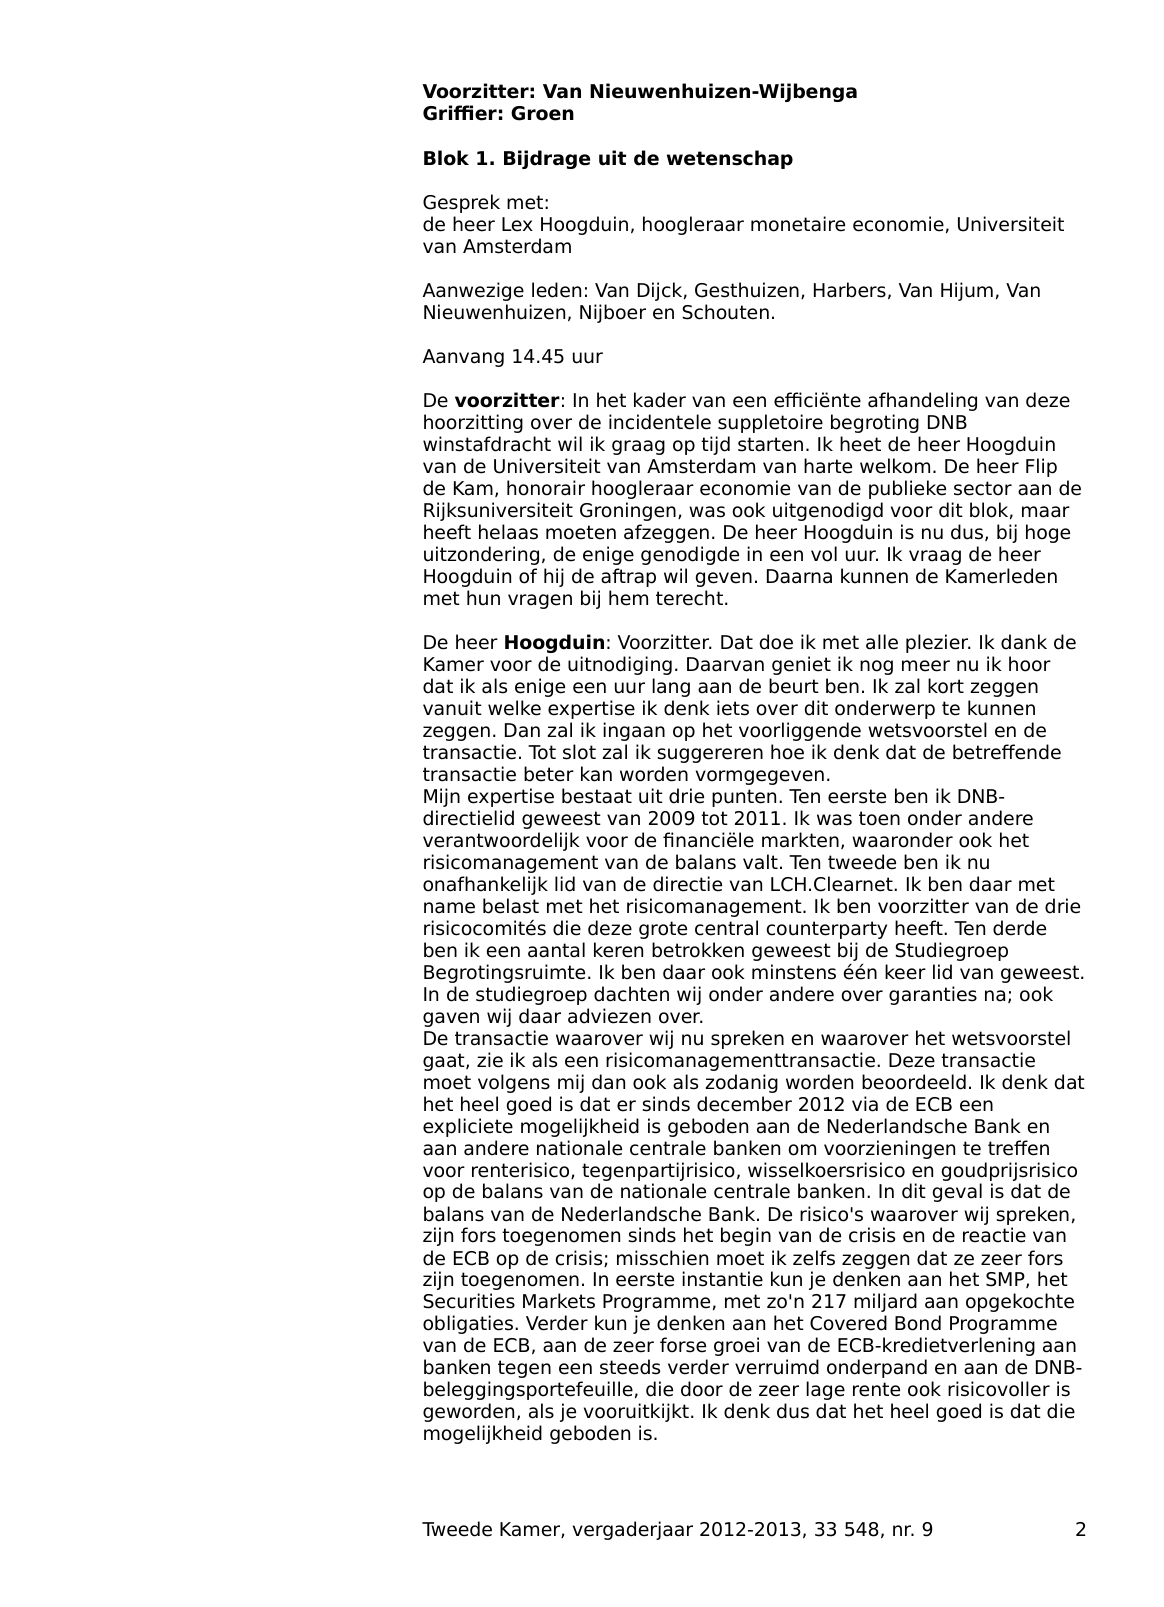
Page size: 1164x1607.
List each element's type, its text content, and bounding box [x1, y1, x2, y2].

text De heer Hoogduin: Voorzitter. Dat doe ik met alle plezier. Ik dank de Kamer voor de uitnodiging. Daarvan geniet ik nog meer nu ik hoor dat ik als enige een uur lang aan de beurt ben. Ik zal kort zeggen vanuit welke expertise ik denk iets over dit onderwerp te kunnen zeggen. Dan zal ik ingaan op het voorliggende wetsvoorstel en de transactie. Tot slot zal ik suggereren hoe ik denk dat de betreffende transactie beter kan worden vormgegeven. [422, 632, 1087, 786]
text Voorzitter: Van Nieuwenhuizen-Wijbenga [422, 81, 1087, 103]
text De voorzitter: In het kader van een efficiënte afhandeling van deze hoorzitting over de incidentele suppletoire begroting DNB winstafdracht wil ik graag op tijd starten. Ik heet de heer Hoogduin van de Universiteit van Amsterdam van harte welkom. De heer Flip de Kam, honorair hoogleraar economie van de publieke sector aan de Rijksuniversiteit Groningen, was ook uitgenodigd voor dit blok, maar heeft helaas moeten afzeggen. De heer Hoogduin is nu dus, bij hoge uitzondering, de enige genodigde in een vol uur. Ik vraag de heer Hoogduin of hij de aftrap wil geven. Daarna kunnen de Kamerleden met hun vragen bij hem terecht. [422, 390, 1087, 610]
text Aanvang 14.45 uur [422, 346, 1087, 368]
text Aanwezige leden: Van Dijck, Gesthuizen, Harbers, Van Hijum, Van Nieuwenhuizen, Nijboer en Schouten. [422, 280, 1087, 324]
text Mijn expertise bestaat uit drie punten. Ten eerste ben ik DNB-directielid geweest van 2009 tot 2011. Ik was toen onder andere verantwoordelijk voor de financiële markten, waaronder ook het risicomanagement van de balans valt. Ten tweede ben ik nu onafhankelijk lid van de directie van LCH.Clearnet. Ik ben daar met name belast met het risicomanagement. Ik ben voorzitter van de drie risicocomités die deze grote central counterparty heeft. Ten derde ben ik een aantal keren betrokken geweest bij de Studiegroep Begrotingsruimte. Ik ben daar ook minstens één keer lid van geweest. In de studiegroep dachten wij onder andere over garanties na; ook gaven wij daar adviezen over. [422, 786, 1087, 1028]
text Gesprek met: [422, 192, 1087, 213]
subtitle Blok 1. Bijdrage uit de wetenschap [422, 147, 1087, 169]
text Griffier: Groen [422, 103, 1087, 125]
text De transactie waarover wij nu spreken en waarover het wetsvoorstel gaat, zie ik als een risicomanagementtransactie. Deze transactie moet volgens mij dan ook als zodanig worden beoordeeld. Ik denk dat het heel goed is dat er sinds december 2012 via de ECB een expliciete mogelijkheid is geboden aan de Nederlandsche Bank en aan andere nationale centrale banken om voorzieningen te treffen voor renterisico, tegenpartijrisico, wisselkoersrisico en goudprijsrisico op de balans van de nationale centrale banken. In dit geval is dat de balans van de Nederlandsche Bank. De risico's waarover wij spreken, zijn fors toegenomen sinds het begin van de crisis en de reactie van de ECB op de crisis; misschien moet ik zelfs zeggen dat ze zeer fors zijn toegenomen. In eerste instantie kun je denken aan het SMP, het Securities Markets Programme, met zo'n 217 miljard aan opgekochte obligaties. Verder kun je denken aan het Covered Bond Programme van de ECB, aan de zeer forse groei van de ECB-kredietverlening aan banken tegen een steeds verder verruimd onderpand en aan de DNB-beleggingsportefeuille, die door de zeer lage rente ook risicovoller is geworden, als je vooruitkijkt. Ik denk dus dat het heel goed is dat die mogelijkheid geboden is. [422, 1028, 1087, 1445]
text de heer Lex Hoogduin, hoogleraar monetaire economie, Universiteit van Amsterdam [422, 213, 1087, 257]
